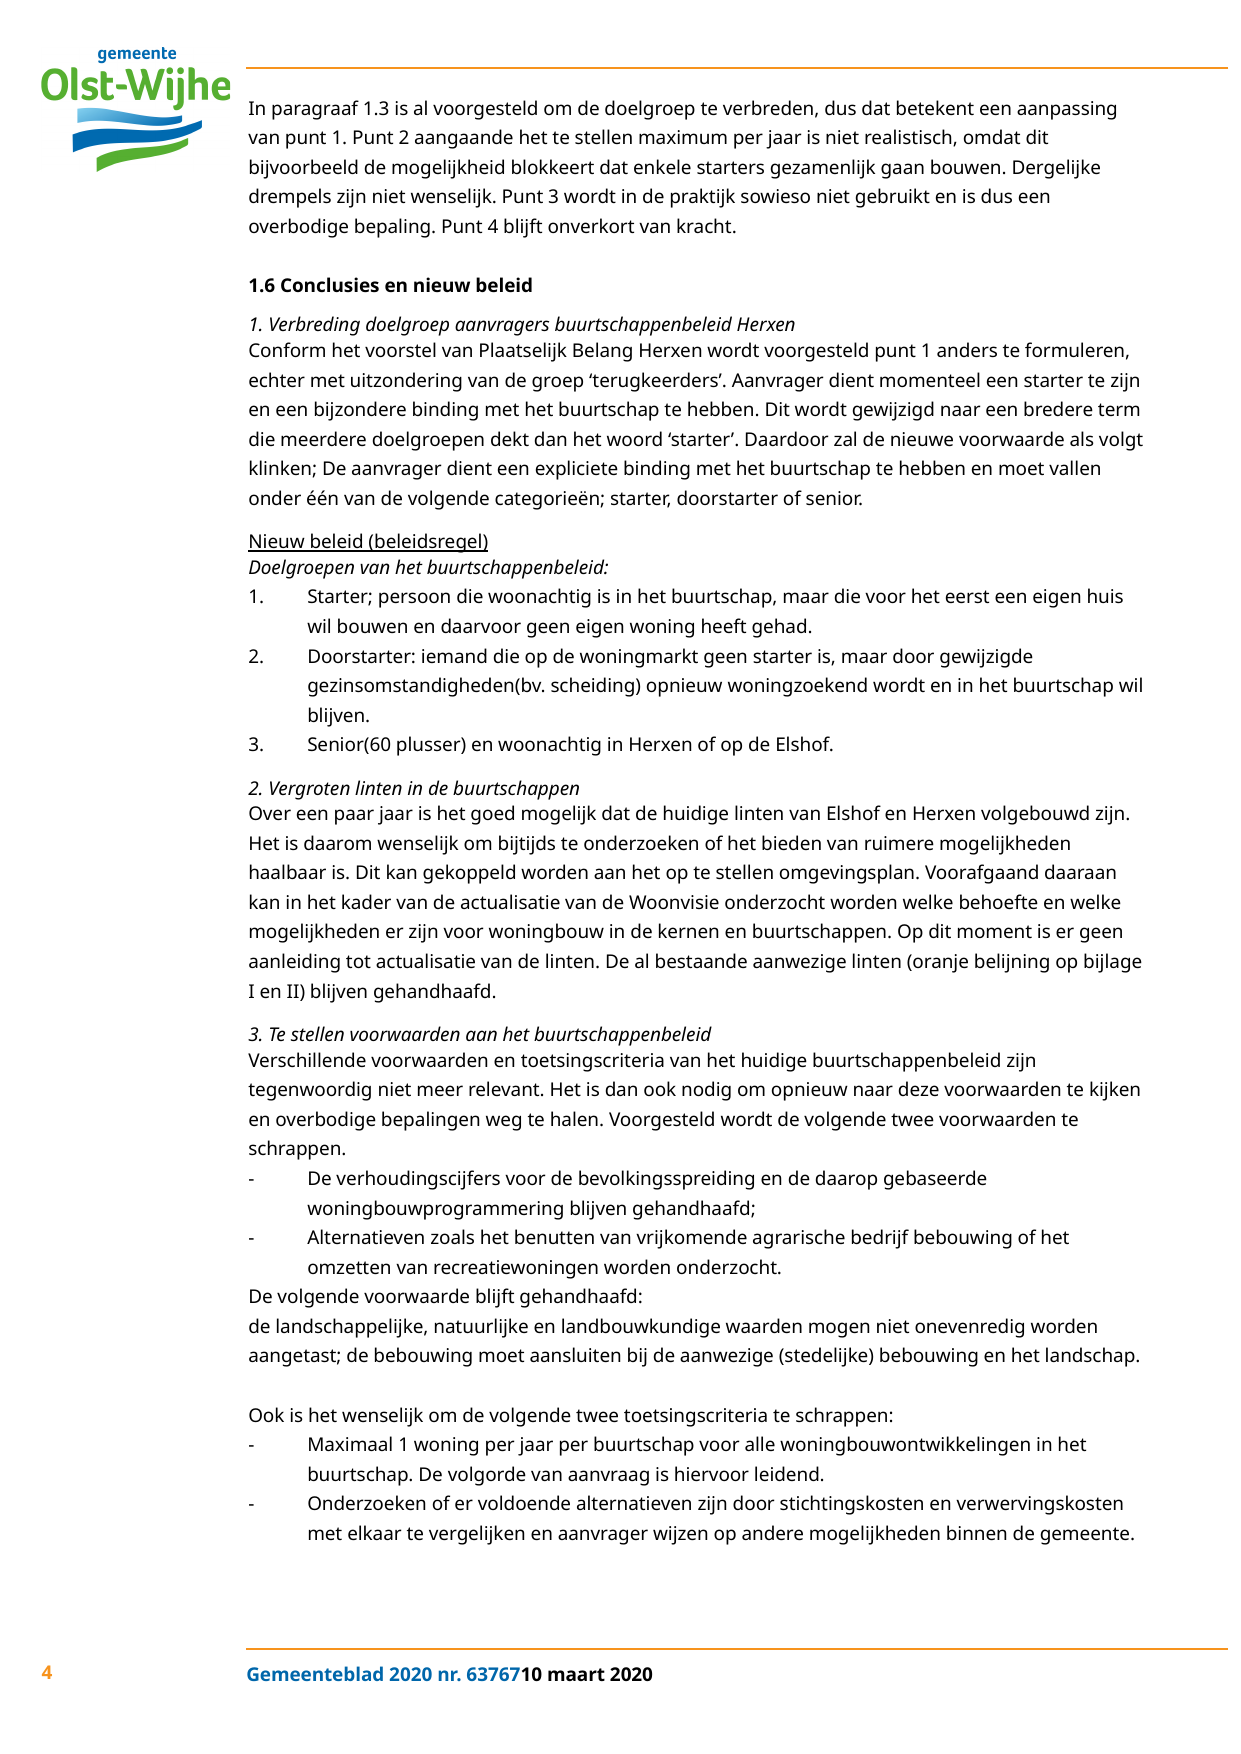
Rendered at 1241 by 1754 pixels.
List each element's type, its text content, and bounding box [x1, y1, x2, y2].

text 1.6 Conclusies en nieuw beleid [248, 272, 1152, 298]
text de landschappelijke, natuurlijke en landbouwkundige waarden mogen niet onevenredig worden aangetast; de bebouwing moet aansluiten bij de aanwezige (stedelijke) bebouwing en het landschap. [248, 1313, 1152, 1368]
picture [41, 47, 231, 172]
text Ook is het wenselijk om de volgende twee toetsingscriteria te schrappen: [248, 1402, 1152, 1427]
text 3. Te stellen voorwaarden aan het buurtschappenbeleid [248, 1021, 1152, 1047]
list Onderzoeken of er voldoende alternatieven zijn door stichtingskosten en verwervingskosten met elkaar te vergelijken en aanvrager wijzen op andere mogelijkheden binnen de gemeente. [248, 1491, 1152, 1546]
text Conform het voorstel van Plaatselijk Belang Herxen wordt voorgesteld punt 1 anders te formuleren, echter met uitzondering van de groep ‘terugkeerders’. Aanvrager dient momenteel een starter te zijn en een bijzondere binding met het buurtschap te hebben. Dit wordt gewijzigd naar een bredere term die meerdere doelgroepen dekt dan het woord ‘starter’. Daardoor zal de nieuwe voorwaarde als volgt klinken; De aanvrager dient een expliciete binding met het buurtschap te hebben en moet vallen onder één van de volgende categorieën; starter, doorstarter of senior. [248, 337, 1152, 511]
list Maximaal 1 woning per jaar per buurtschap voor alle woningbouwontwikkelingen in het buurtschap. De volgorde van aanvraag is hiervoor leidend. [248, 1431, 1152, 1487]
text 1. Verbreding doelgroep aanvragers buurtschappenbeleid Herxen [248, 312, 1152, 337]
list Starter; persoon die woonachtig is in het buurtschap, maar die voor het eerst een eigen huis wil bouwen en daarvoor geen eigen woning heeft gehad. [248, 584, 1152, 639]
text 2. Vergroten linten in de buurtschappen [248, 775, 1152, 800]
text Over een paar jaar is het goed mogelijk dat de huidige linten van Elshof en Herxen volgebouwd zijn. Het is daarom wenselijk om bijtijds te onderzoeken of het bieden van ruimere mogelijkheden haalbaar is. Dit kan gekoppeld worden aan het op te stellen omgevingsplan. Voorafgaand daaraan kan in het kader van de actualisatie van de Woonvisie onderzocht worden welke behoefte en welke mogelijkheden er zijn voor woningbouw in de kernen en buurtschappen. Op dit moment is er geen aanleiding tot actualisatie van de linten. De al bestaande aanwezige linten (oranje belijning op bijlage I en II) blijven gehandhaafd. [248, 800, 1152, 1004]
text In paragraaf 1.3 is al voorgesteld om de doelgroep te verbreden, dus dat betekent een aanpassing van punt 1. Punt 2 aangaande het te stellen maximum per jaar is niet realistisch, omdat dit bijvoorbeeld de mogelijkheid blokkeert dat enkele starters gezamenlijk gaan bouwen. Dergelijke drempels zijn niet wenselijk. Punt 3 wordt in de praktijk sowieso niet gebruikt en is dus een overbodige bepaling. Punt 4 blijft onverkort van kracht. [248, 95, 1152, 239]
list Doorstarter: iemand die op de woningmarkt geen starter is, maar door gewijzigde gezinsomstandigheden(bv. scheiding) opnieuw woningzoekend wordt en in het buurtschap wil blijven. [248, 643, 1152, 728]
list De verhoudingscijfers voor de bevolkingsspreiding en de daarop gebaseerde woningbouwprogrammering blijven gehandhaafd; [248, 1165, 1152, 1220]
list Alternatieven zoals het benutten van vrijkomende agrarische bedrijf bebouwing of het omzetten van recreatiewoningen worden onderzocht. [248, 1224, 1152, 1279]
text Nieuw beleid (beleidsregel) [248, 528, 1152, 554]
text Doelgroepen van het buurtschappenbeleid: [248, 554, 1152, 580]
text De volgende voorwaarde blijft gehandhaafd: [248, 1283, 1152, 1309]
list Senior(60 plusser) en woonachtig in Herxen of op de Elshof. [248, 732, 1152, 757]
text Verschillende voorwaarden en toetsingscriteria van het huidige buurtschappenbeleid zijn tegenwoordig niet meer relevant. Het is dan ook nodig om opnieuw naar deze voorwaarden te kijken en overbodige bepalingen weg te halen. Voorgesteld wordt de volgende twee voorwaarden te schrappen. [248, 1047, 1152, 1161]
